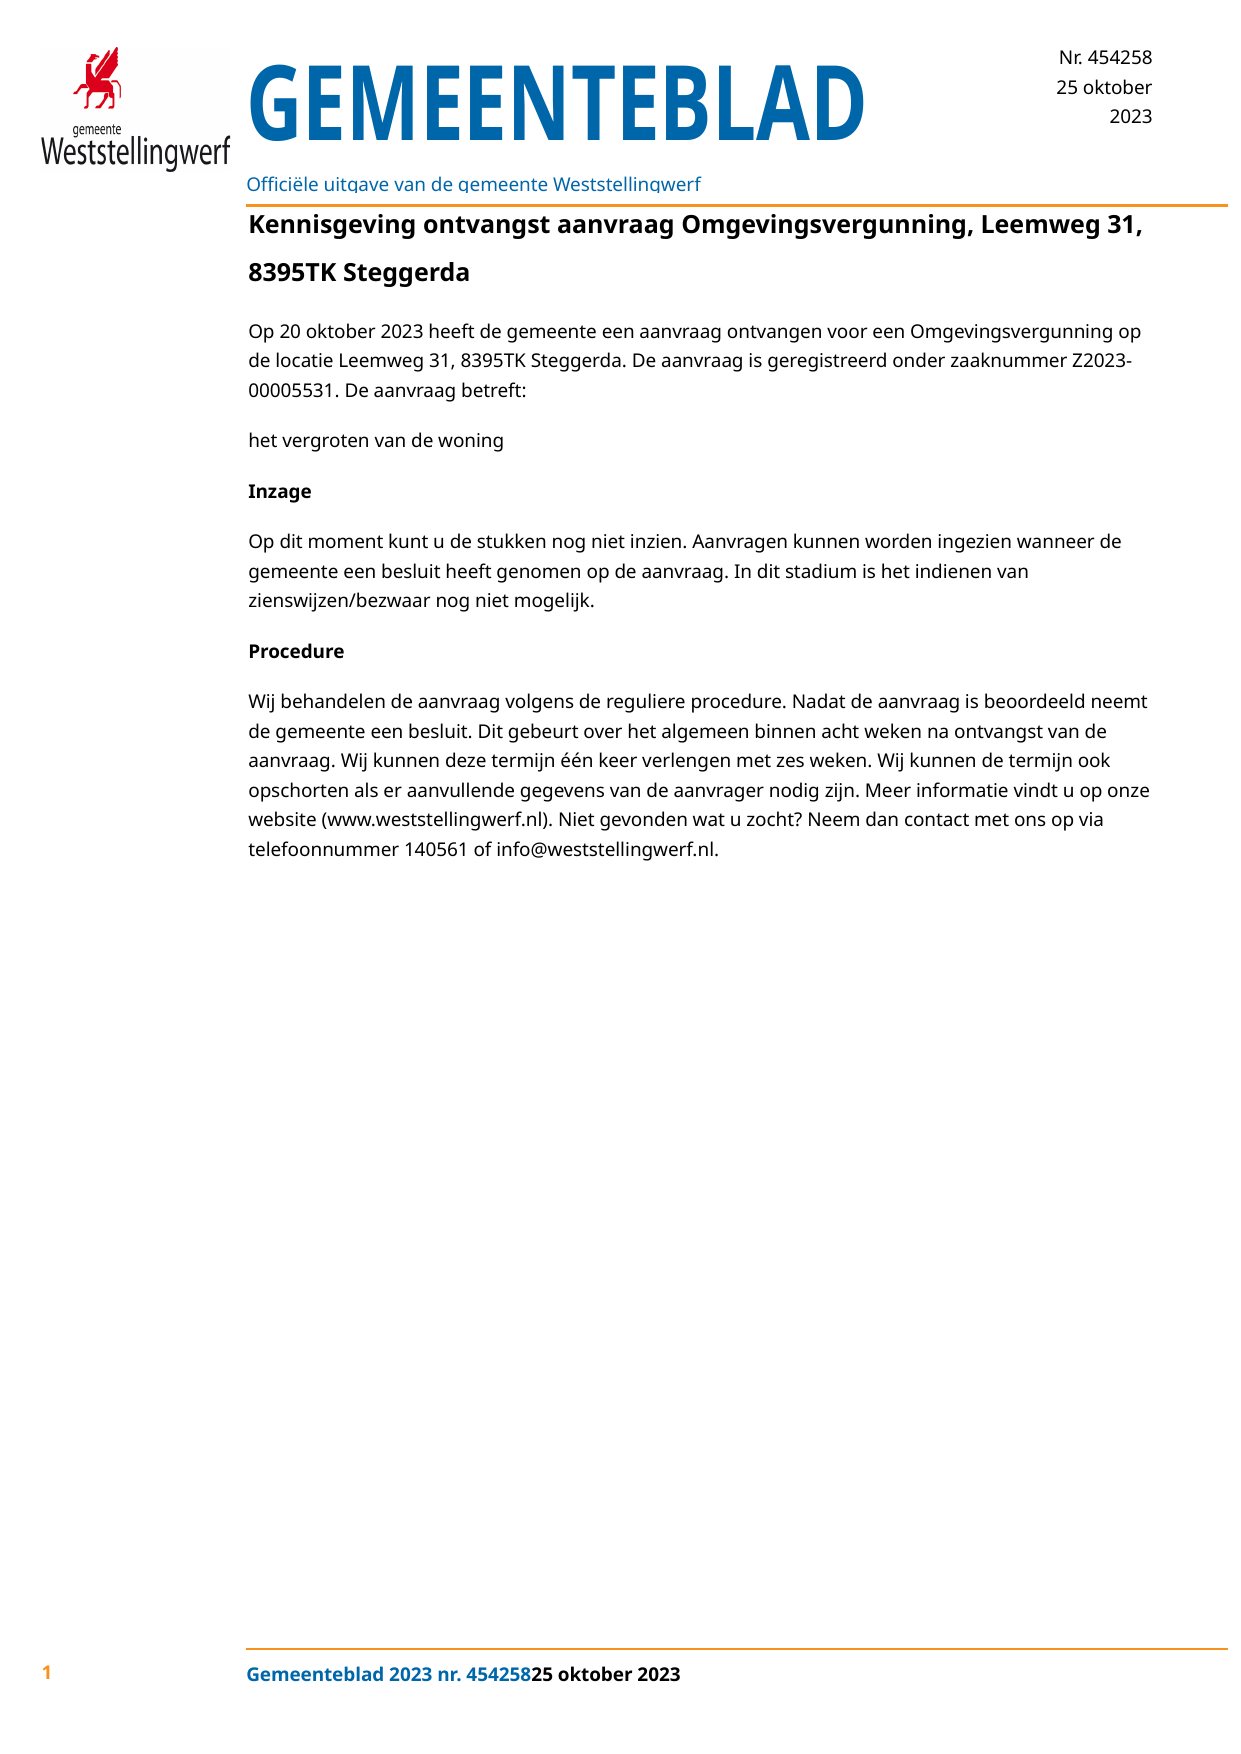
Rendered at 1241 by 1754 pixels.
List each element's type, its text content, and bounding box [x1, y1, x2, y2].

text Op 20 oktober 2023 heeft de gemeente een aanvraag ontvangen voor een Omgevingsvergunning op de locatie Leemweg 31, 8395TK Steggerda. De aanvraag is geregistreerd onder zaaknummer Z2023-00005531. De aanvraag betreft: [248, 318, 1152, 403]
picture [41, 47, 231, 172]
text Inzage [248, 478, 1152, 504]
text het vergroten van de woning [248, 427, 1152, 453]
text Procedure [248, 638, 1152, 664]
text Kennisgeving ontvangst aanvraag Omgevingsvergunning, Leemweg 31, 8395TK Steggerda [248, 207, 1152, 288]
text Wij behandelen de aanvraag volgens de reguliere procedure. Nadat de aanvraag is beoordeeld neemt de gemeente een besluit. Dit gebeurt over het algemeen binnen acht weken na ontvangst van de aanvraag. Wij kunnen deze termijn één keer verlengen met zes weken. Wij kunnen de termijn ook opschorten als er aanvullende gegevens van de aanvrager nodig zijn. Meer informatie vindt u op onze website (www.weststellingwerf.nl). Niet gevonden wat u zocht? Neem dan contact met ons op via telefoonnummer 140561 of info@weststellingwerf.nl. [248, 688, 1152, 862]
text Op dit moment kunt u de stukken nog niet inzien. Aanvragen kunnen worden ingezien wanneer de gemeente een besluit heeft genomen op de aanvraag. In dit stadium is het indienen van zienswijzen/bezwaar nog niet mogelijk. [248, 528, 1152, 613]
